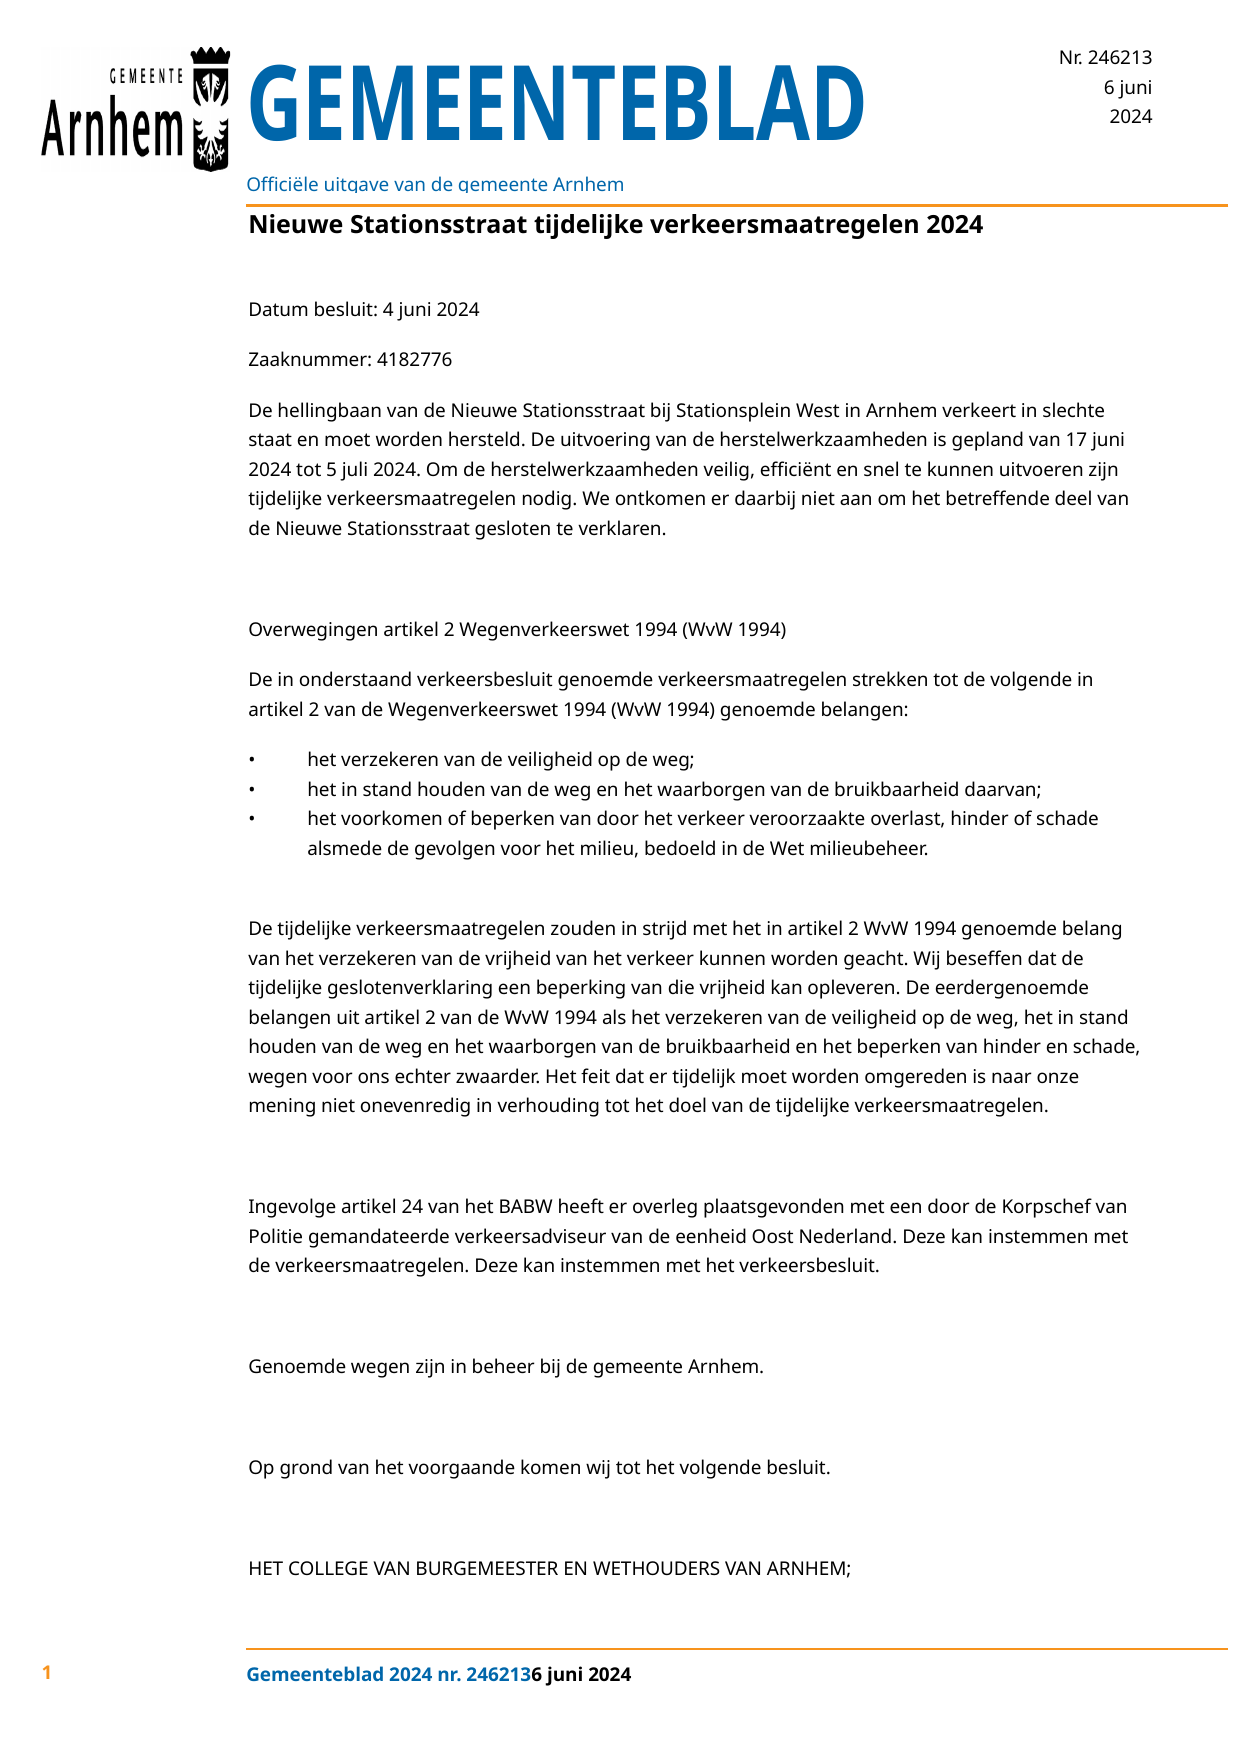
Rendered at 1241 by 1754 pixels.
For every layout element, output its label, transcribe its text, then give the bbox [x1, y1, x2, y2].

text HET COLLEGE VAN BURGEMEESTER EN WETHOUDERS VAN ARNHEM; [248, 1555, 1152, 1581]
text Genoemde wegen zijn in beheer bij de gemeente Arnhem. [248, 1353, 1152, 1379]
text Op grond van het voorgaande komen wij tot het volgende besluit. [248, 1454, 1152, 1480]
picture [41, 47, 231, 172]
list het voorkomen of beperken van door het verkeer veroorzaakte overlast, hinder of schade alsmede de gevolgen voor het milieu, bedoeld in de Wet milieubeheer. [248, 806, 1152, 861]
text De in onderstaand verkeersbesluit genoemde verkeersmaatregelen strekken tot de volgende in artikel 2 van de Wegenverkeerswet 1994 (WvW 1994) genoemde belangen: [248, 666, 1152, 722]
text De hellingbaan van de Nieuwe Stationsstraat bij Stationsplein West in Arnhem verkeert in slechte staat en moet worden hersteld. De uitvoering van de herstelwerkzaamheden is gepland van 17 juni 2024 tot 5 juli 2024. Om de herstelwerkzaamheden veilig, efficiënt en snel te kunnen uitvoeren zijn tijdelijke verkeersmaatregelen nodig. We ontkomen er daarbij niet aan om het betreffende deel van de Nieuwe Stationsstraat gesloten te verklaren. [248, 397, 1152, 541]
text De tijdelijke verkeersmaatregelen zouden in strijd met het in artikel 2 WvW 1994 genoemde belang van het verzekeren van de vrijheid van het verkeer kunnen worden geacht. Wij beseffen dat de tijdelijke geslotenverklaring een beperking van die vrijheid kan opleveren. De eerdergenoemde belangen uit artikel 2 van de WvW 1994 als het verzekeren van de veiligheid op de weg, het in stand houden van de weg en het waarborgen van de bruikbaarheid en het beperken van hinder en schade, wegen voor ons echter zwaarder. Het feit dat er tijdelijk moet worden omgereden is naar onze mening niet onevenredig in verhouding tot het doel van de tijdelijke verkeersmaatregelen. [248, 915, 1152, 1118]
text Ingevolge artikel 24 van het BABW heeft er overleg plaatsgevonden met een door de Korpschef van Politie gemandateerde verkeersadviseur van de eenheid Oost Nederland. Deze kan instemmen met de verkeersmaatregelen. Deze kan instemmen met het verkeersbesluit. [248, 1193, 1152, 1278]
text Zaaknummer: 4182776 [248, 346, 1152, 372]
list het in stand houden van de weg en het waarborgen van de bruikbaarheid daarvan; [248, 776, 1152, 802]
text Datum besluit: 4 juni 2024 [248, 296, 1152, 322]
text Overwegingen artikel 2 Wegenverkeerswet 1994 (WvW 1994) [248, 616, 1152, 642]
list het verzekeren van de veiligheid op de weg; [248, 746, 1152, 772]
text Nieuwe Stationsstraat tijdelijke verkeersmaatregelen 2024 [248, 207, 1152, 241]
